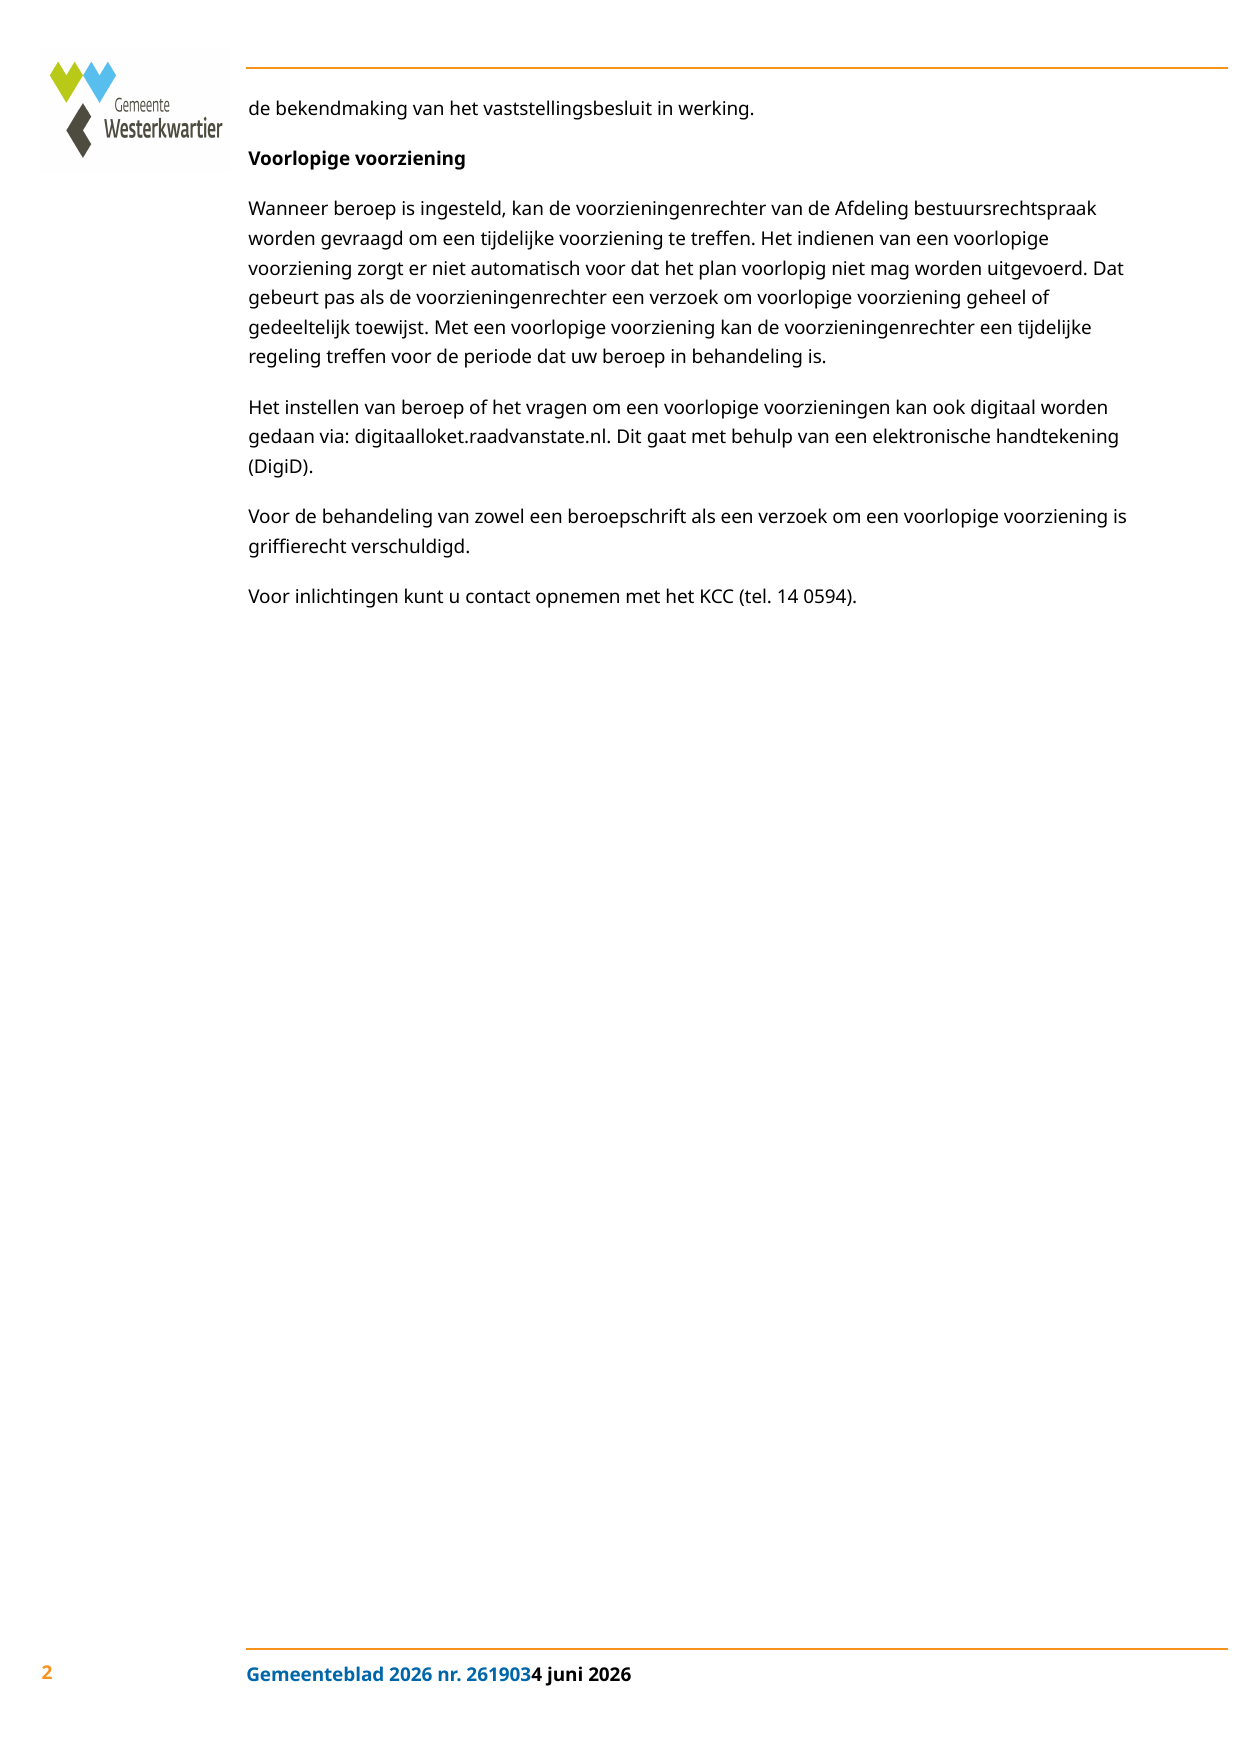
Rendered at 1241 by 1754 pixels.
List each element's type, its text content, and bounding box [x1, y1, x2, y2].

text Wanneer beroep is ingesteld, kan de voorzieningenrechter van de Afdeling bestuursrechtspraak worden gevraagd om een tijdelijke voorziening te treffen. Het indienen van een voorlopige voorziening zorgt er niet automatisch voor dat het plan voorlopig niet mag worden uitgevoerd. Dat gebeurt pas als de voorzieningenrechter een verzoek om voorlopige voorziening geheel of gedeeltelijk toewijst. Met een voorlopige voorziening kan de voorzieningenrechter een tijdelijke regeling treffen voor de periode dat uw beroep in behandeling is. [248, 196, 1152, 369]
text Voor de behandeling van zowel een beroepschrift als een verzoek om een voorlopige voorziening is griffierecht verschuldigd. [248, 503, 1152, 559]
text Voor inlichtingen kunt u contact opnemen met het KCC (tel. 14 0594). [248, 583, 1152, 609]
text Het instellen van beroep of het vragen om een voorlopige voorzieningen kan ook digitaal worden gedaan via: digitaalloket.raadvanstate.nl. Dit gaat met behulp van een elektronische handtekening (DigiD). [248, 394, 1152, 479]
picture [41, 47, 231, 172]
text de bekendmaking van het vaststellingsbesluit in werking. [248, 95, 1152, 121]
text Voorlopige voorziening [248, 145, 1152, 171]
